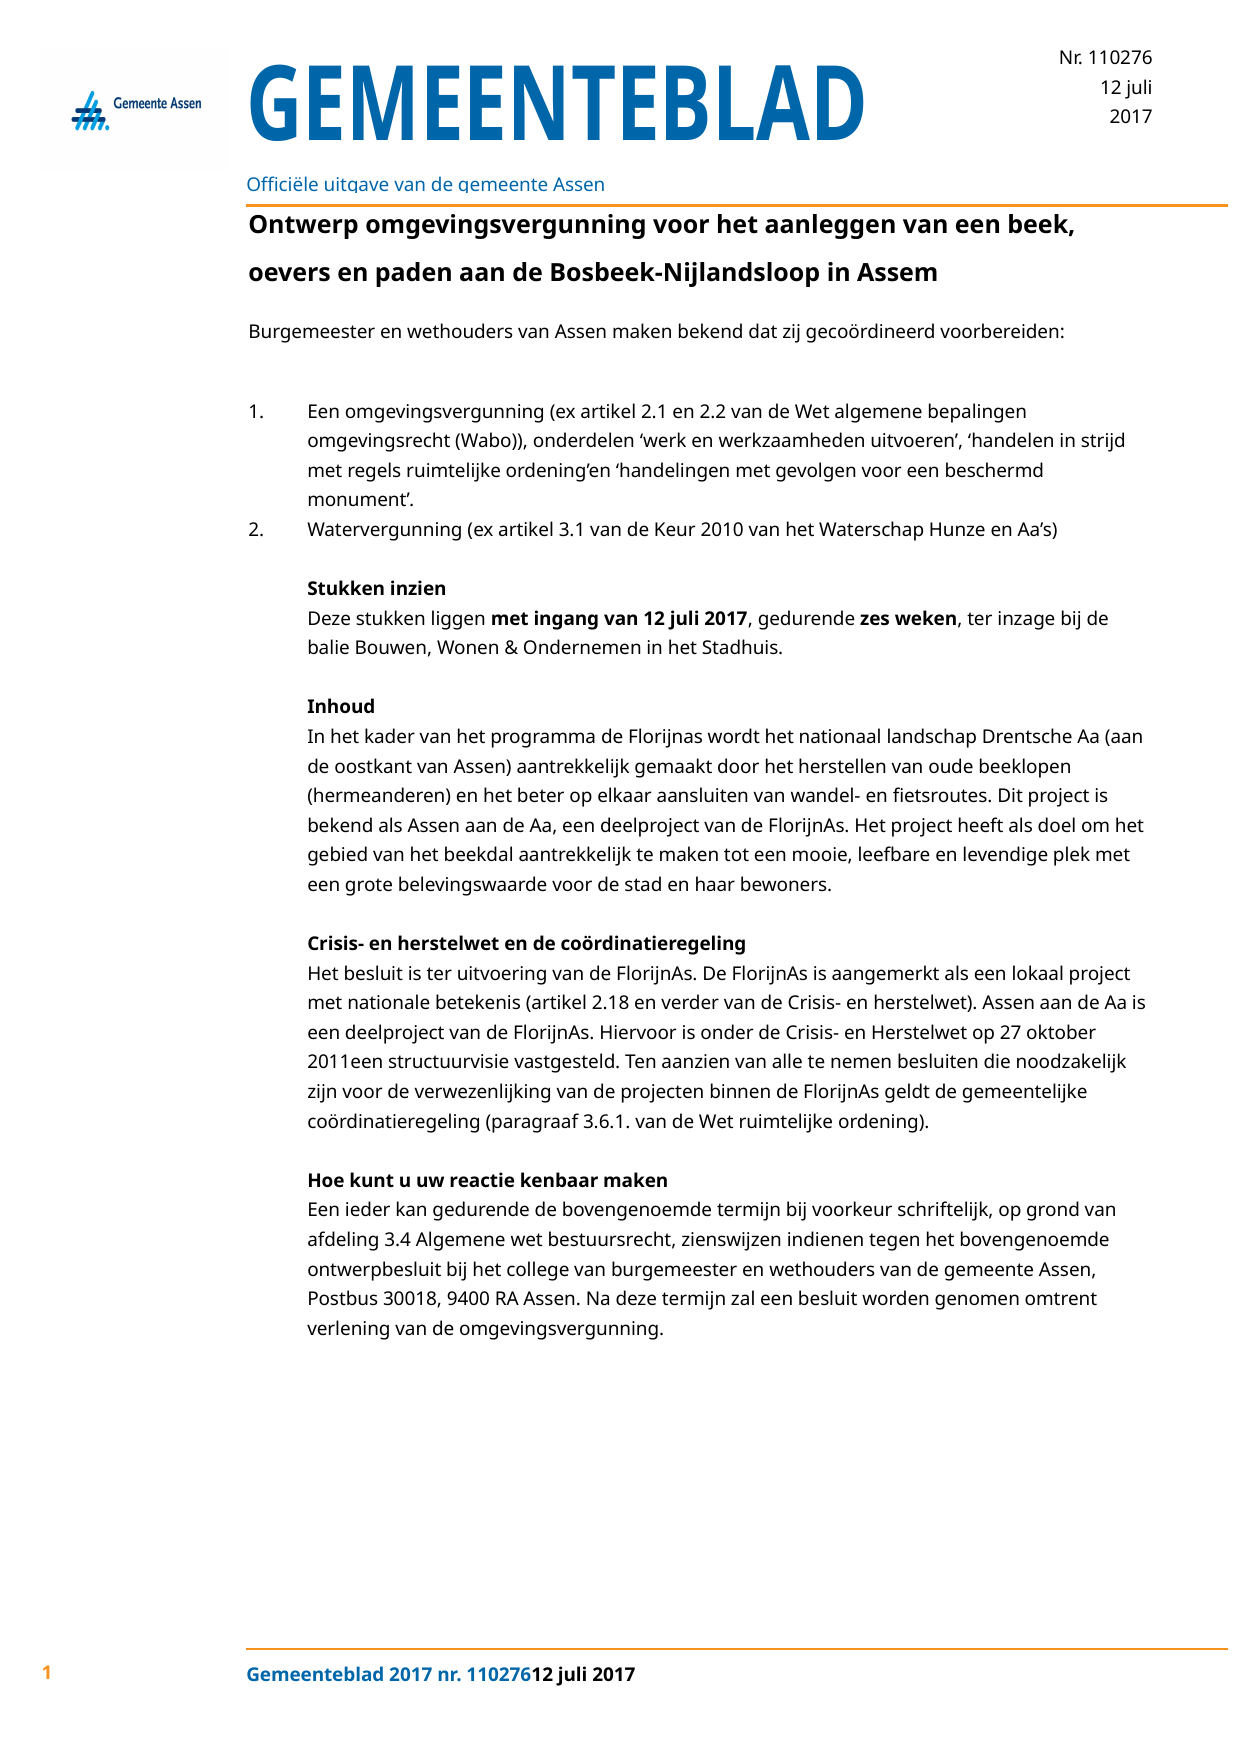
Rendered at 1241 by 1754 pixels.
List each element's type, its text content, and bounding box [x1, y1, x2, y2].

list Inhoud [248, 694, 1152, 719]
picture [41, 47, 231, 172]
text Burgemeester en wethouders van Assen maken bekend dat zij gecoördineerd voorbereiden: [248, 318, 1152, 344]
list In het kader van het programma de Florijnas wordt het nationaal landschap Drentsche Aa (aan de oostkant van Assen) aantrekkelijk gemaakt door het herstellen van oude beeklopen (hermeanderen) en het beter op elkaar aansluiten van wandel- en fietsroutes. Dit project is bekend als Assen aan de Aa, een deelproject van de FlorijnAs. Het project heeft als doel om het gebied van het beekdal aantrekkelijk te maken tot een mooie, leefbare en levendige plek met een grote belevingswaarde voor de stad en haar bewoners. [248, 723, 1152, 897]
list Crisis- en herstelwet en de coördinatieregeling [248, 930, 1152, 956]
list Hoe kunt u uw reactie kenbaar maken [248, 1167, 1152, 1193]
list Watervergunning (ex artikel 3.1 van de Keur 2010 van het Waterschap Hunze en Aa’s) [248, 516, 1152, 542]
list Een omgevingsvergunning (ex artikel 2.1 en 2.2 van de Wet algemene bepalingen omgevingsrecht (Wabo)), onderdelen ‘werk en werkzaamheden uitvoeren’, ‘handelen in strijd met regels ruimtelijke ordening’en ‘handelingen met gevolgen voor een beschermd monument’. [248, 398, 1152, 512]
list Een ieder kan gedurende de bovengenoemde termijn bij voorkeur schriftelijk, op grond van afdeling 3.4 Algemene wet bestuursrecht, zienswijzen indienen tegen het bovengenoemde ontwerpbesluit bij het college van burgemeester en wethouders van de gemeente Assen, Postbus 30018, 9400 RA Assen. Na deze termijn zal een besluit worden genomen omtrent verlening van de omgevingsvergunning. [248, 1197, 1152, 1341]
list Stukken inzien [248, 575, 1152, 601]
list Het besluit is ter uitvoering van de FlorijnAs. De FlorijnAs is aangemerkt als een lokaal project met nationale betekenis (artikel 2.18 en verder van de Crisis- en herstelwet). Assen aan de Aa is een deelproject van de FlorijnAs. Hiervoor is onder de Crisis- en Herstelwet op 27 oktober 2011een structuurvisie vastgesteld. Ten aanzien van alle te nemen besluiten die noodzakelijk zijn voor de verwezenlijking van de projecten binnen de FlorijnAs geldt de gemeentelijke coördinatieregeling (paragraaf 3.6.1. van de Wet ruimtelijke ordening). [248, 960, 1152, 1134]
list Deze stukken liggen met ingang van 12 juli 2017, gedurende zes weken, ter inzage bij de balie Bouwen, Wonen & Ondernemen in het Stadhuis. [248, 605, 1152, 660]
text Ontwerp omgevingsvergunning voor het aanleggen van een beek, oevers en paden aan de Bosbeek-Nijlandsloop in Assem [248, 207, 1152, 288]
